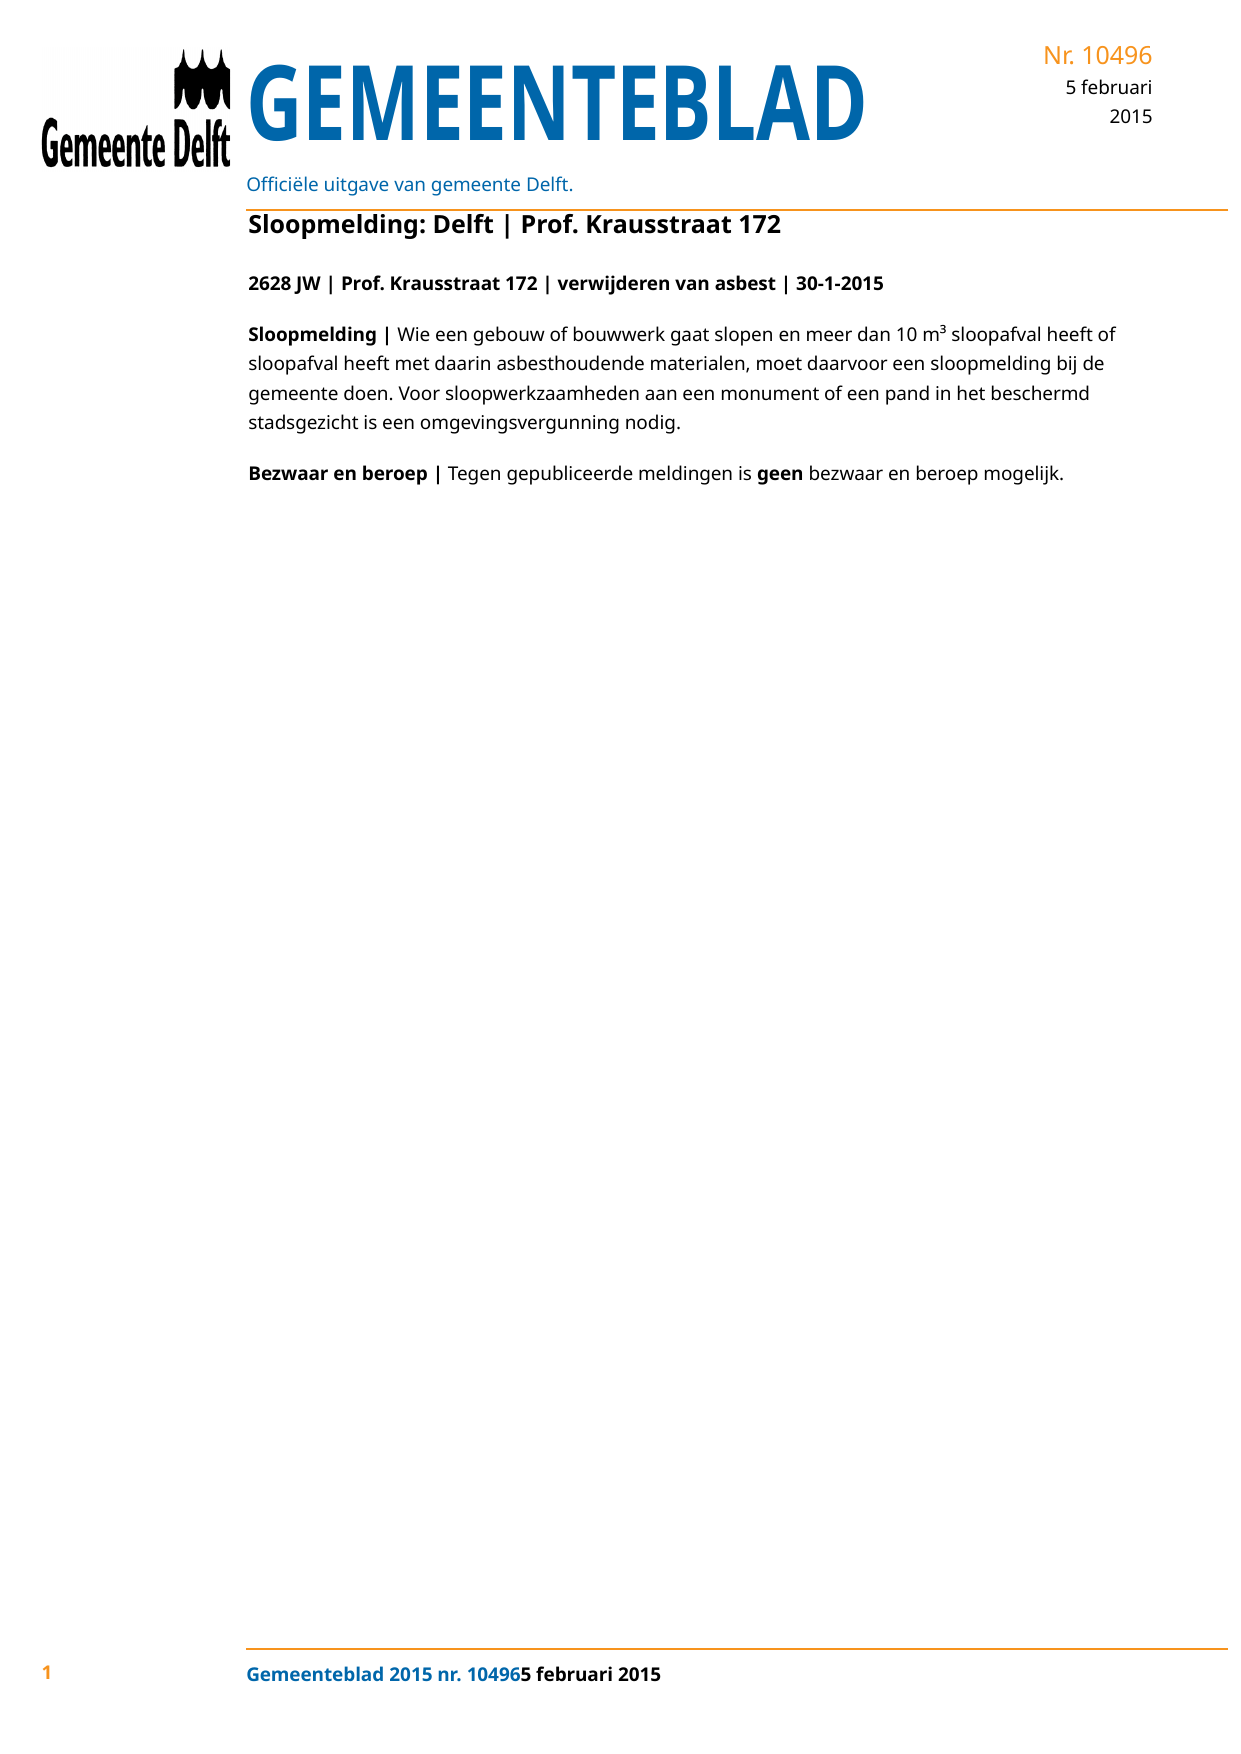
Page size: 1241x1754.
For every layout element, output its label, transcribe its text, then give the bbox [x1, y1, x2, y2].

picture [41, 47, 231, 172]
text Sloopmelding | Wie een gebouw of bouwwerk gaat slopen en meer dan 10 m³ sloopafval heeft of sloopafval heeft met daarin asbesthoudende materialen, moet daarvoor een sloopmelding bij de gemeente doen. Voor sloopwerkzaamheden aan een monument of een pand in het beschermd stadsgezicht is een omgevingsvergunning nodig. [248, 321, 1152, 435]
text 2628 JW | Prof. Krausstraat 172 | verwijderen van asbest | 30-1-2015 [248, 270, 1152, 296]
text Bezwaar en beroep | Tegen gepubliceerde meldingen is geen bezwaar en beroep mogelijk. [248, 460, 1152, 486]
text Sloopmelding: Delft | Prof. Krausstraat 172 [248, 211, 1152, 241]
